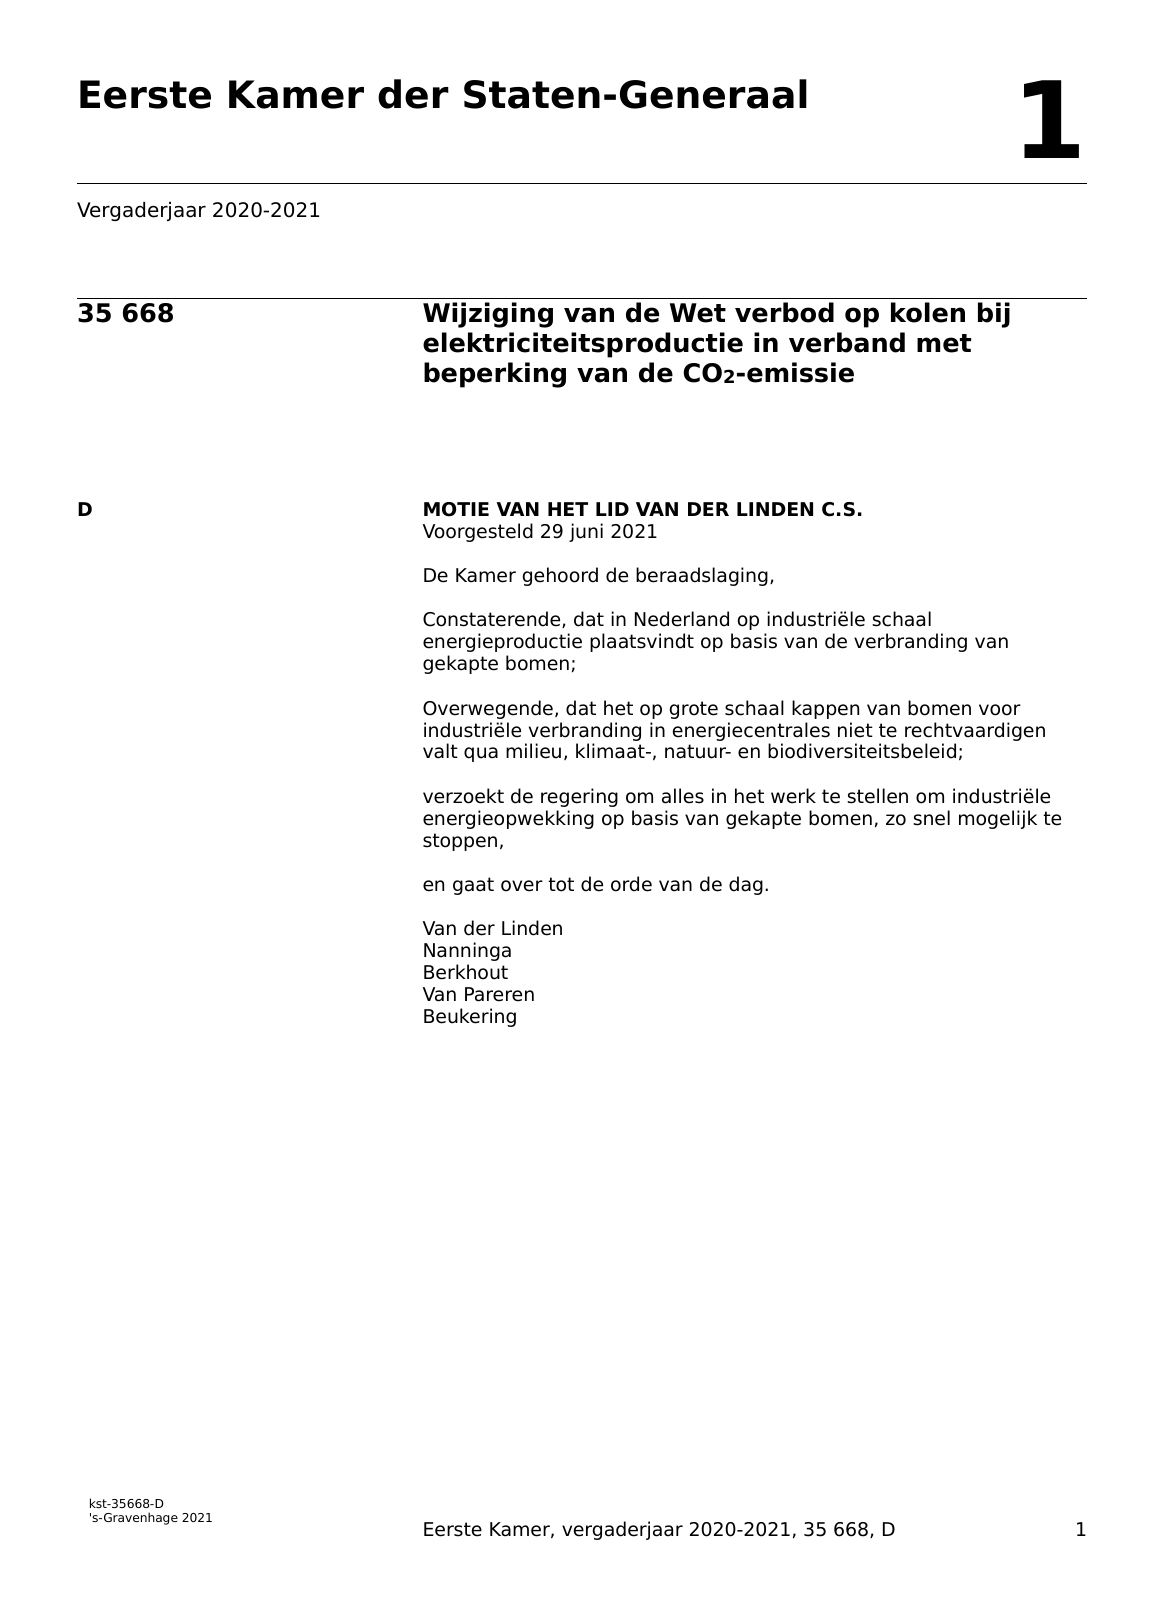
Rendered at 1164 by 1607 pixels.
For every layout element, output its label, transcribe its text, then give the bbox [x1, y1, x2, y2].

text Berkhout [422, 962, 1087, 984]
text 's-Gravenhage 2021 [88, 1511, 323, 1525]
table_cell Vergaderjaar 2020-2021 [77, 184, 1087, 298]
text Overwegende, dat het op grote schaal kappen van bomen voor industriële verbranding in energiecentrales niet te rechtvaardigen valt qua milieu, klimaat-, natuur- en biodiversiteitsbeleid; [422, 697, 1087, 763]
subtitle D MOTIE VAN HET LID VAN DER LINDEN C.S. [77, 499, 1087, 521]
text Constaterende, dat in Nederland op industriële schaal energieproductie plaatsvindt op basis van de verbranding van gekapte bomen; [422, 609, 1087, 675]
text De Kamer gehoord de beraadslaging, [422, 565, 1087, 587]
subtitle 35 668 Wijziging van de Wet verbod op kolen bij elektriciteitsproductie in verband met beperking van de CO2-emissie [77, 299, 1087, 388]
text Voorgesteld 29 juni 2021 [422, 521, 1087, 543]
table_header 1 [886, 59, 1087, 183]
table_header Eerste Kamer der Staten-Generaal [77, 59, 886, 183]
text kst-35668-D [88, 1497, 323, 1511]
text en gaat over tot de orde van de dag. [422, 874, 1087, 896]
text Nanninga [422, 940, 1087, 962]
text Van Pareren [422, 984, 1087, 1006]
text Van der Linden [422, 918, 1087, 940]
text verzoekt de regering om alles in het werk te stellen om industriële energieopwekking op basis van gekapte bomen, zo snel mogelijk te stoppen, [422, 786, 1087, 852]
text Beukering [422, 1006, 1087, 1028]
